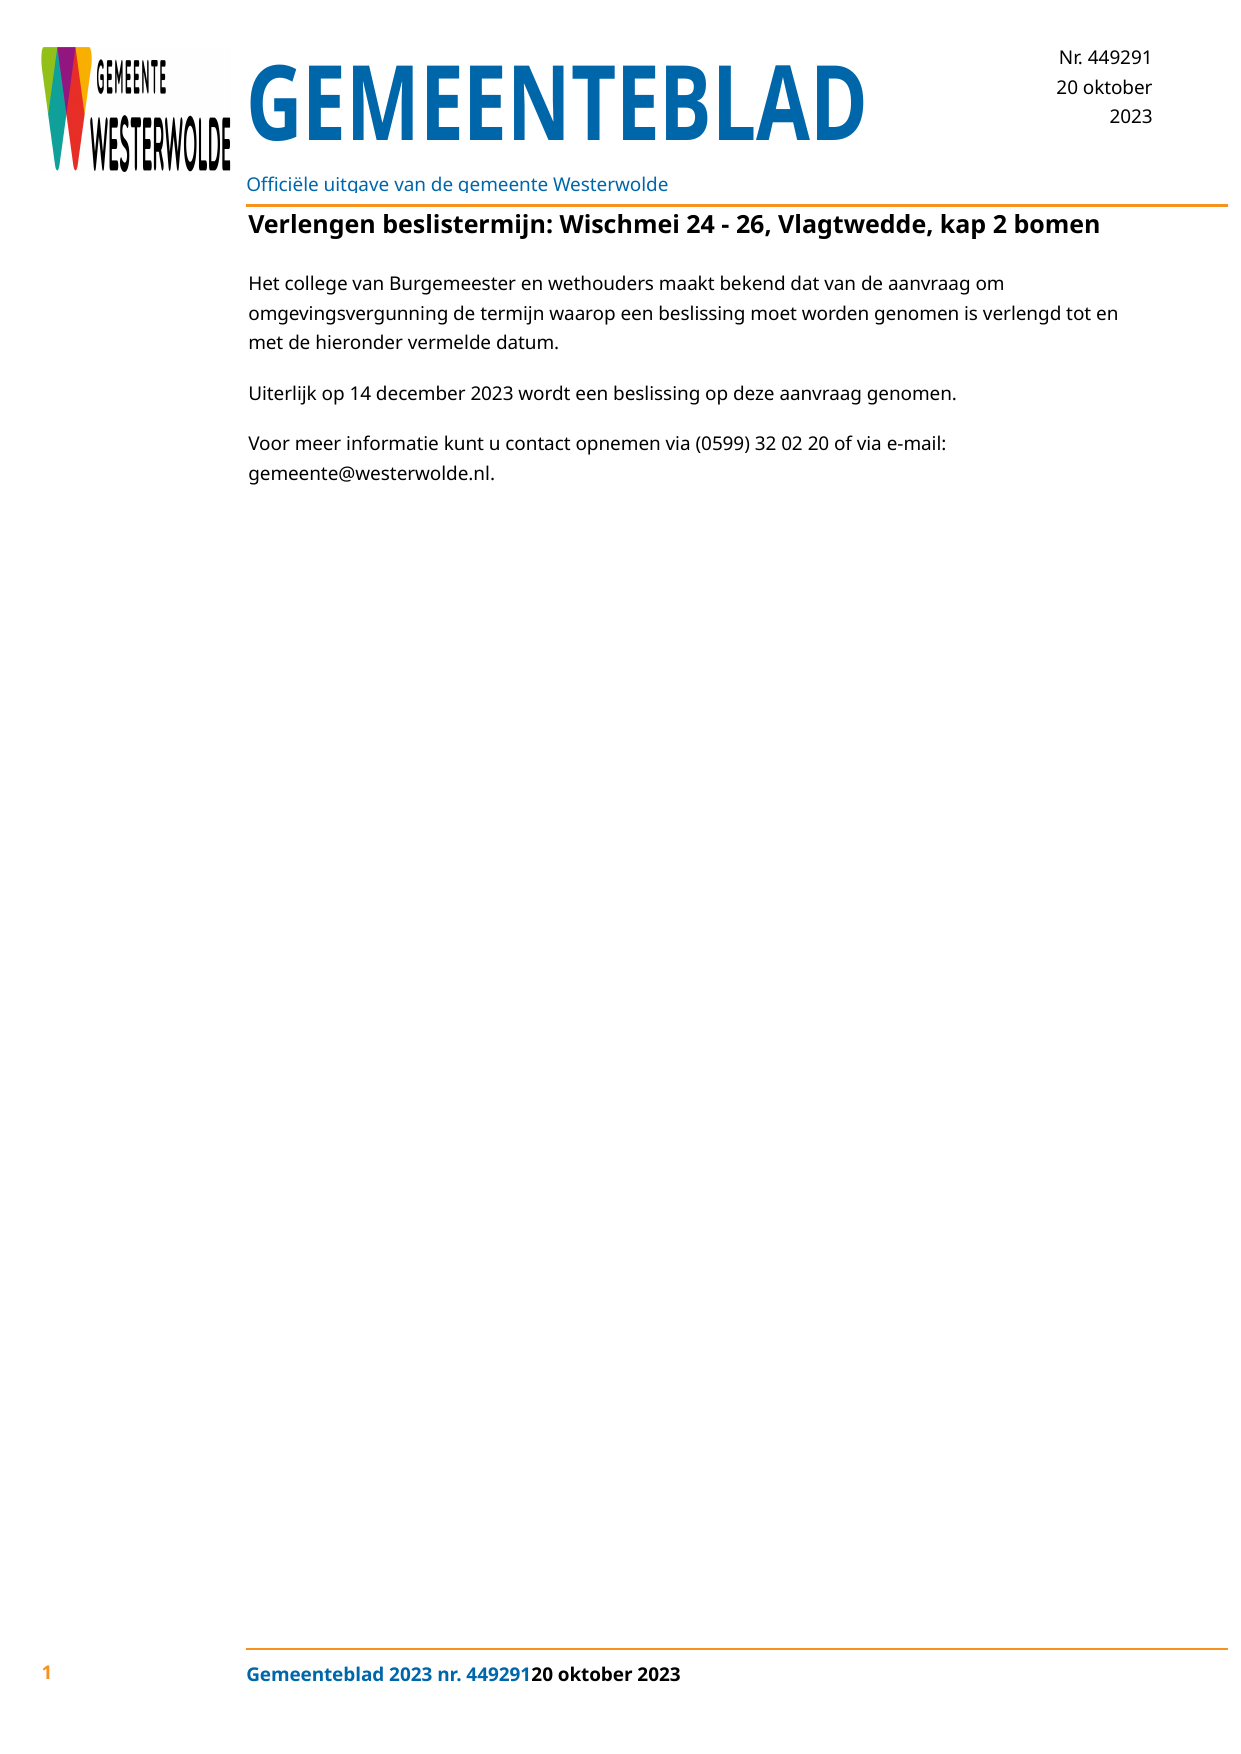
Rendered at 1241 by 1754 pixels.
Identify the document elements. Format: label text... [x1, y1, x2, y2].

text Verlengen beslistermijn: Wischmei 24 - 26, Vlagtwedde, kap 2 bomen [248, 207, 1152, 241]
text Het college van Burgemeester en wethouders maakt bekend dat van de aanvraag om omgevingsvergunning de termijn waarop een beslissing moet worden genomen is verlengd tot en met de hieronder vermelde datum. [248, 270, 1152, 355]
text Voor meer informatie kunt u contact opnemen via (0599) 32 02 20 of via e-mail: gemeente@westerwolde.nl. [248, 430, 1152, 486]
picture [41, 47, 231, 172]
text Uiterlijk op 14 december 2023 wordt een beslissing op deze aanvraag genomen. [248, 380, 1152, 406]
